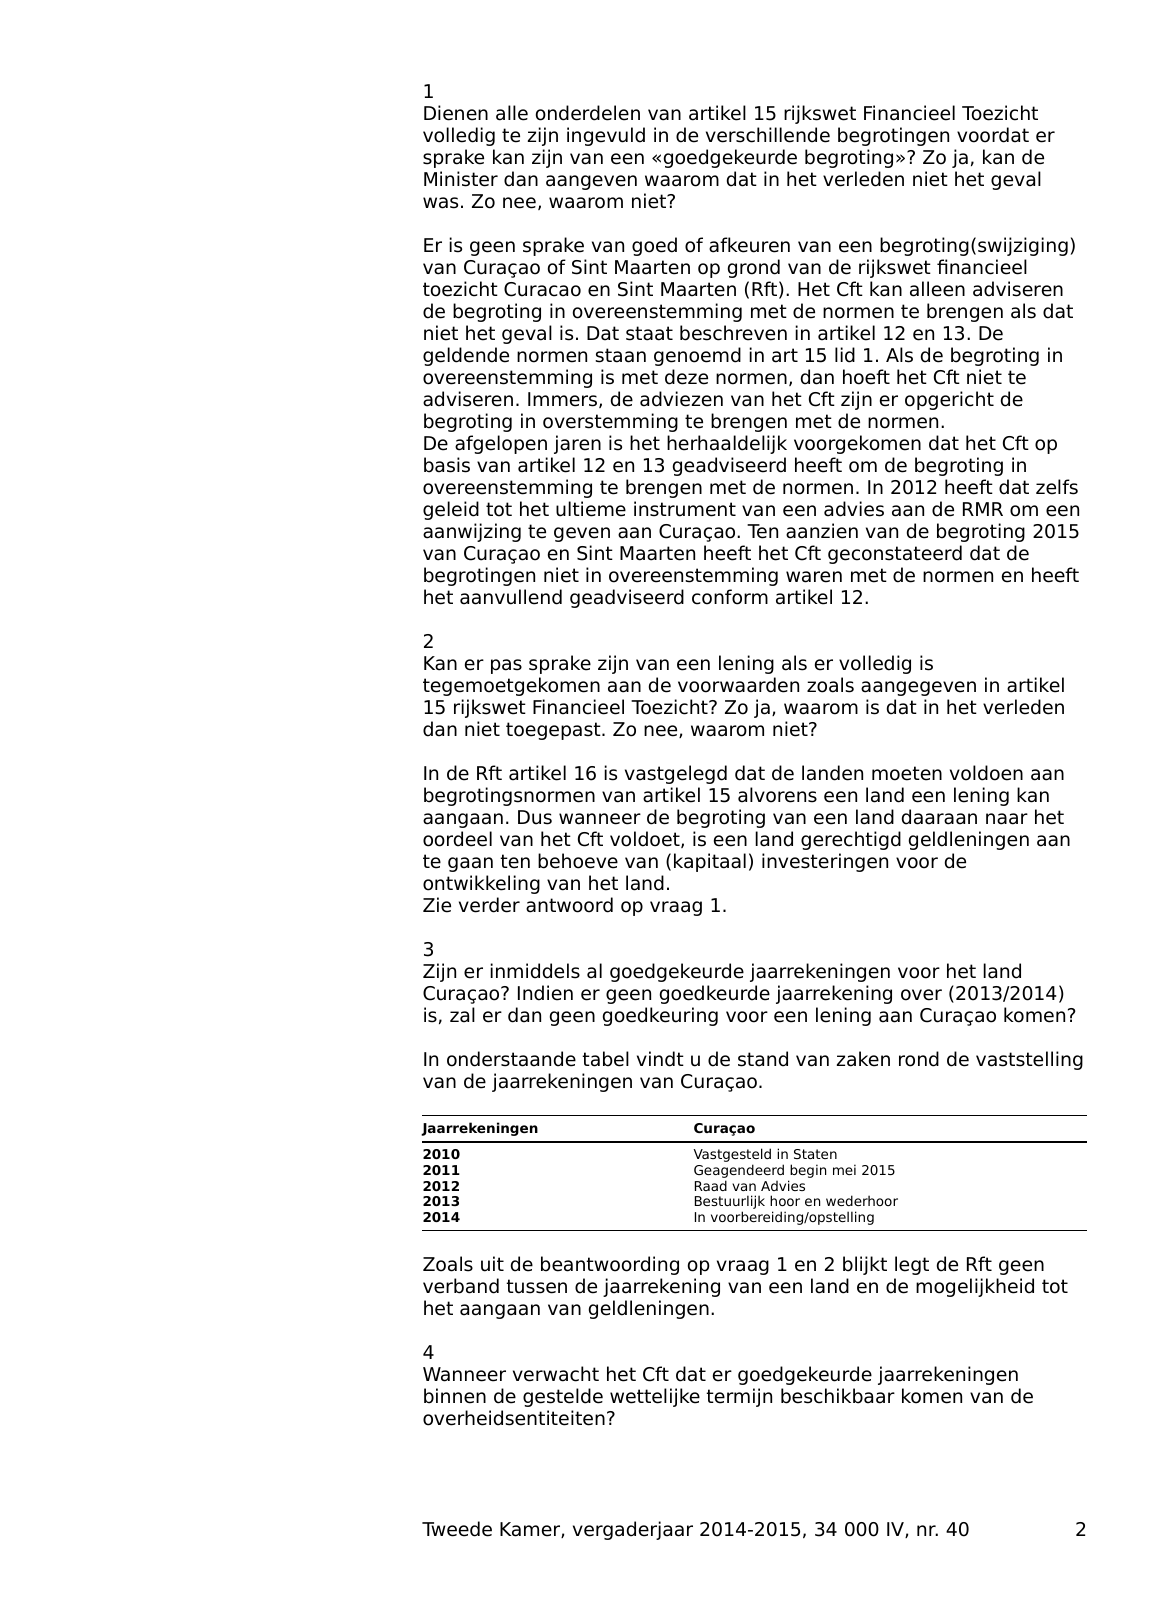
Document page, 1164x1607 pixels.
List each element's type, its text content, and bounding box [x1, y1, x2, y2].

table_cell Raad van Advies [688, 1179, 1087, 1194]
text De afgelopen jaren is het herhaaldelijk voorgekomen dat het Cft op basis van artikel 12 en 13 geadviseerd heeft om de begroting in overeenstemming te brengen met de normen. In 2012 heeft dat zelfs geleid tot het ultieme instrument van een advies aan de RMR om een aanwijzing te geven aan Curaçao. Ten aanzien van de begroting 2015 van Curaçao en Sint Maarten heeft het Cft geconstateerd dat de begrotingen niet in overeenstemming waren met de normen en heeft het aanvullend geadviseerd conform artikel 12. [422, 433, 1087, 609]
text Zoals uit de beantwoording op vraag 1 en 2 blijkt legt de Rft geen verband tussen de jaarrekening van een land en de mogelijkheid tot het aangaan van geldleningen. [422, 1254, 1087, 1319]
table_cell 2010 [422, 1143, 687, 1163]
text 2 [422, 631, 1087, 653]
text Dienen alle onderdelen van artikel 15 rijkswet Financieel Toezicht volledig te zijn ingevuld in de verschillende begrotingen voordat er sprake kan zijn van een «goedgekeurde begroting»? Zo ja, kan de Minister dan aangeven waarom dat in het verleden niet het geval was. Zo nee, waarom niet? [422, 103, 1087, 213]
table_header Jaarrekeningen [422, 1116, 687, 1141]
text Er is geen sprake van goed of afkeuren van een begroting(swijziging) van Curaçao of Sint Maarten op grond van de rijkswet financieel toezicht Curacao en Sint Maarten (Rft). Het Cft kan alleen adviseren de begroting in overeenstemming met de normen te brengen als dat niet het geval is. Dat staat beschreven in artikel 12 en 13. De geldende normen staan genoemd in art 15 lid 1. Als de begroting in overeenstemming is met deze normen, dan hoeft het Cft niet te adviseren. Immers, de adviezen van het Cft zijn er opgericht de begroting in overstemming te brengen met de normen. [422, 235, 1087, 433]
text Zijn er inmiddels al goedgekeurde jaarrekeningen voor het land Curaçao? Indien er geen goedkeurde jaarrekening over (2013/2014) is, zal er dan geen goedkeuring voor een lening aan Curaçao komen? [422, 961, 1087, 1027]
text In onderstaande tabel vindt u de stand van zaken rond de vaststelling van de jaarrekeningen van Curaçao. [422, 1049, 1087, 1093]
table_cell Geagendeerd begin mei 2015 [688, 1163, 1087, 1178]
text 1 [422, 81, 1087, 103]
text Zie verder antwoord op vraag 1. [422, 895, 1087, 917]
table_cell 2014 [422, 1210, 687, 1230]
table_cell 2011 [422, 1163, 687, 1178]
text 4 [422, 1342, 1087, 1364]
table_cell Bestuurlijk hoor en wederhoor [688, 1194, 1087, 1210]
text 3 [422, 939, 1087, 961]
table_header Curaçao [688, 1116, 1087, 1141]
table_cell 2013 [422, 1194, 687, 1210]
table_cell In voorbereiding/opstelling [688, 1210, 1087, 1230]
table_cell Vastgesteld in Staten [688, 1143, 1087, 1163]
table_cell 2012 [422, 1179, 687, 1194]
text Kan er pas sprake zijn van een lening als er volledig is tegemoetgekomen aan de voorwaarden zoals aangegeven in artikel 15 rijkswet Financieel Toezicht? Zo ja, waarom is dat in het verleden dan niet toegepast. Zo nee, waarom niet? [422, 653, 1087, 741]
text In de Rft artikel 16 is vastgelegd dat de landen moeten voldoen aan begrotingsnormen van artikel 15 alvorens een land een lening kan aangaan. Dus wanneer de begroting van een land daaraan naar het oordeel van het Cft voldoet, is een land gerechtigd geldleningen aan te gaan ten behoeve van (kapitaal) investeringen voor de ontwikkeling van het land. [422, 763, 1087, 895]
text Wanneer verwacht het Cft dat er goedgekeurde jaarrekeningen binnen de gestelde wettelijke termijn beschikbaar komen van de overheidsentiteiten? [422, 1364, 1087, 1430]
